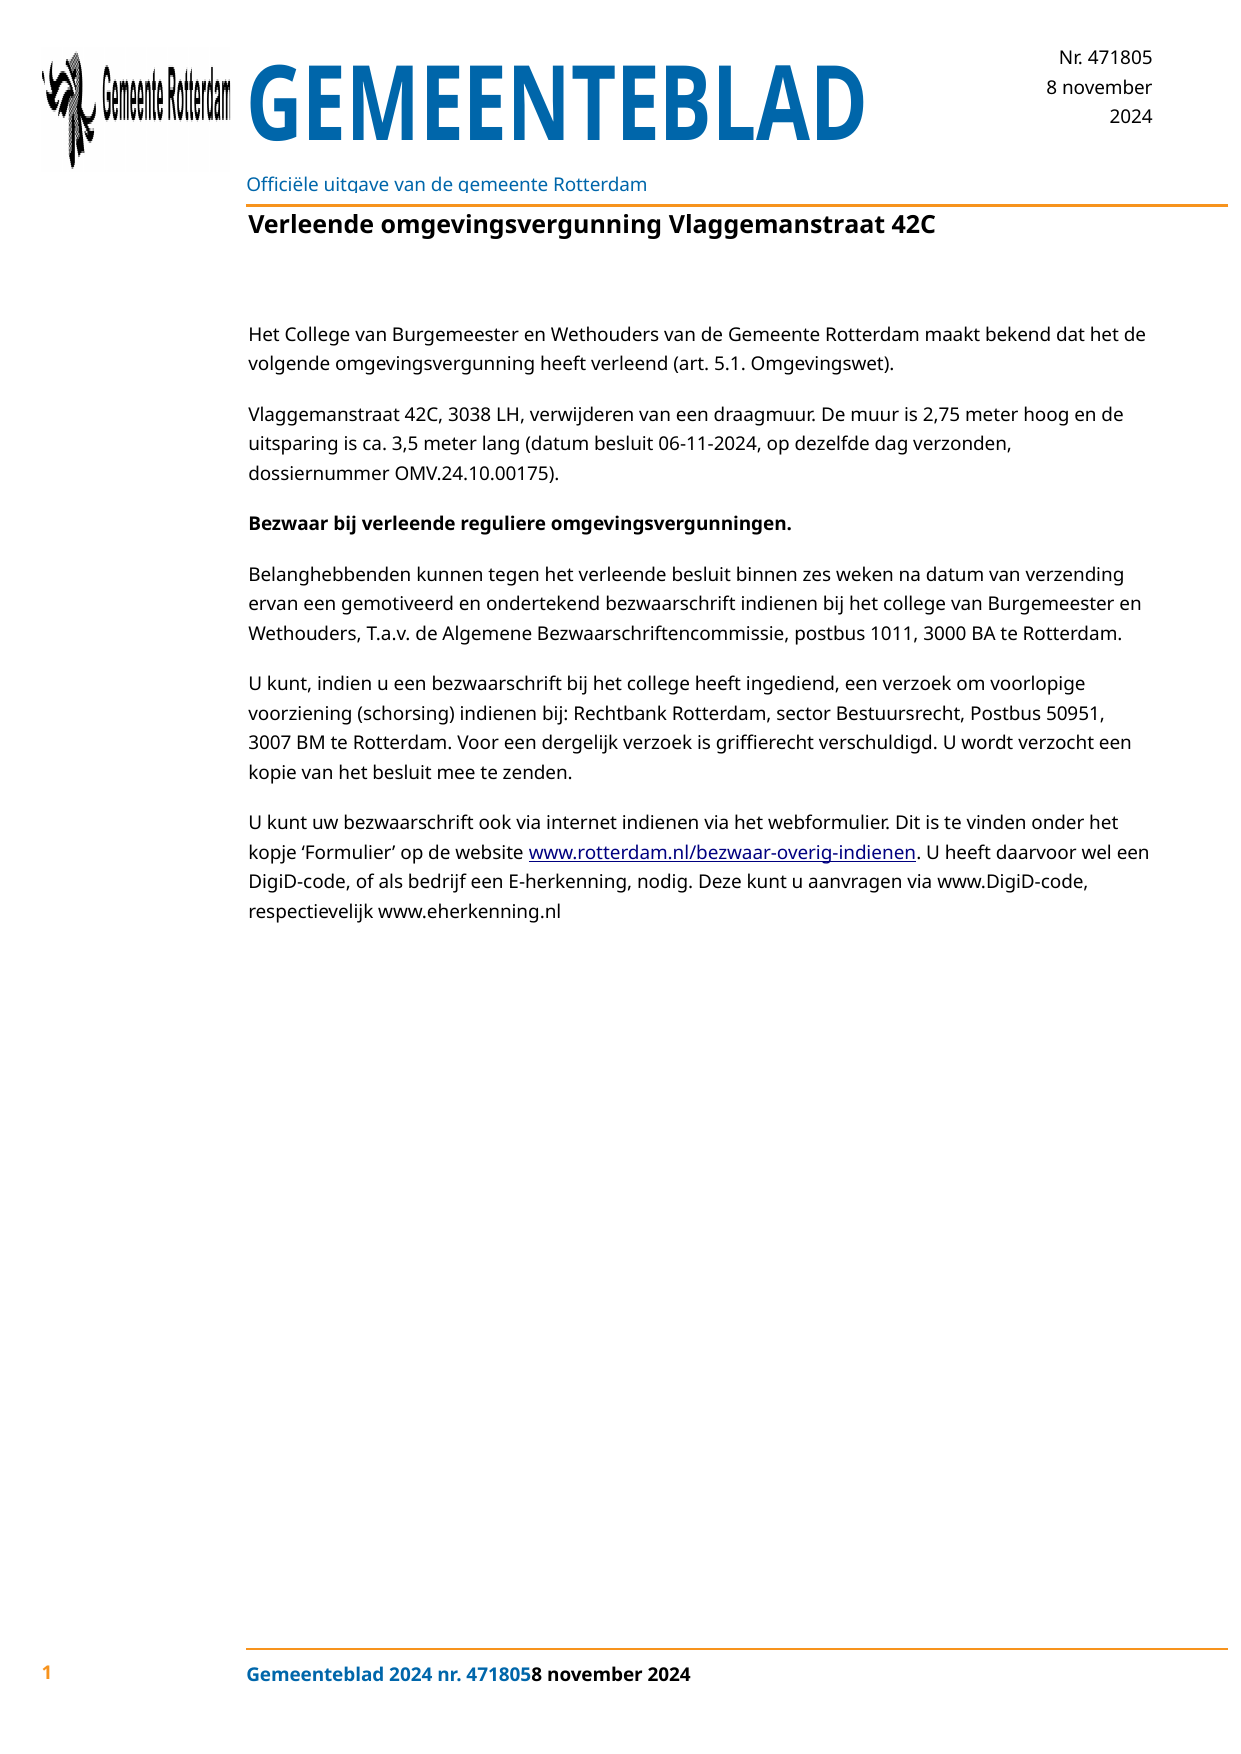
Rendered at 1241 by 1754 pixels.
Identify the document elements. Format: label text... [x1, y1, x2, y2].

text Vlaggemanstraat 42C, 3038 LH, verwijderen van een draagmuur. De muur is 2,75 meter hoog en de uitsparing is ca. 3,5 meter lang (datum besluit 06-11-2024, op dezelfde dag verzonden, dossiernummer OMV.24.10.00175). [248, 401, 1152, 486]
text Verleende omgevingsvergunning Vlaggemanstraat 42C [248, 207, 1152, 241]
text U kunt, indien u een bezwaarschrift bij het college heeft ingediend, een verzoek om voorlopige voorziening (schorsing) indienen bij: Rechtbank Rotterdam, sector Bestuursrecht, Postbus 50951, 3007 BM te Rotterdam. Voor een dergelijk verzoek is griffierecht verschuldigd. U wordt verzocht een kopie van het besluit mee te zenden. [248, 670, 1152, 785]
text Belanghebbenden kunnen tegen het verleende besluit binnen zes weken na datum van verzending ervan een gemotiveerd en ondertekend bezwaarschrift indienen bij het college van Burgemeester en Wethouders, T.a.v. de Algemene Bezwaarschriftencommissie, postbus 1011, 3000 BA te Rotterdam. [248, 561, 1152, 646]
text U kunt uw bezwaarschrift ook via internet indienen via het webformulier. Dit is te vinden onder het kopje ‘Formulier’ op de website www.rotterdam.nl/bezwaar-overig-indienen. U heeft daarvoor wel een DigiD-code, of als bedrijf een E-herkenning, nodig. Deze kunt u aanvragen via www.DigiD-code, respectievelijk www.eherkenning.nl [248, 809, 1152, 924]
text Bezwaar bij verleende reguliere omgevingsvergunningen. [248, 510, 1152, 536]
text Het College van Burgemeester en Wethouders van de Gemeente Rotterdam maakt bekend dat het de volgende omgevingsvergunning heeft verleend (art. 5.1. Omgevingswet). [248, 321, 1152, 376]
picture [41, 47, 231, 172]
